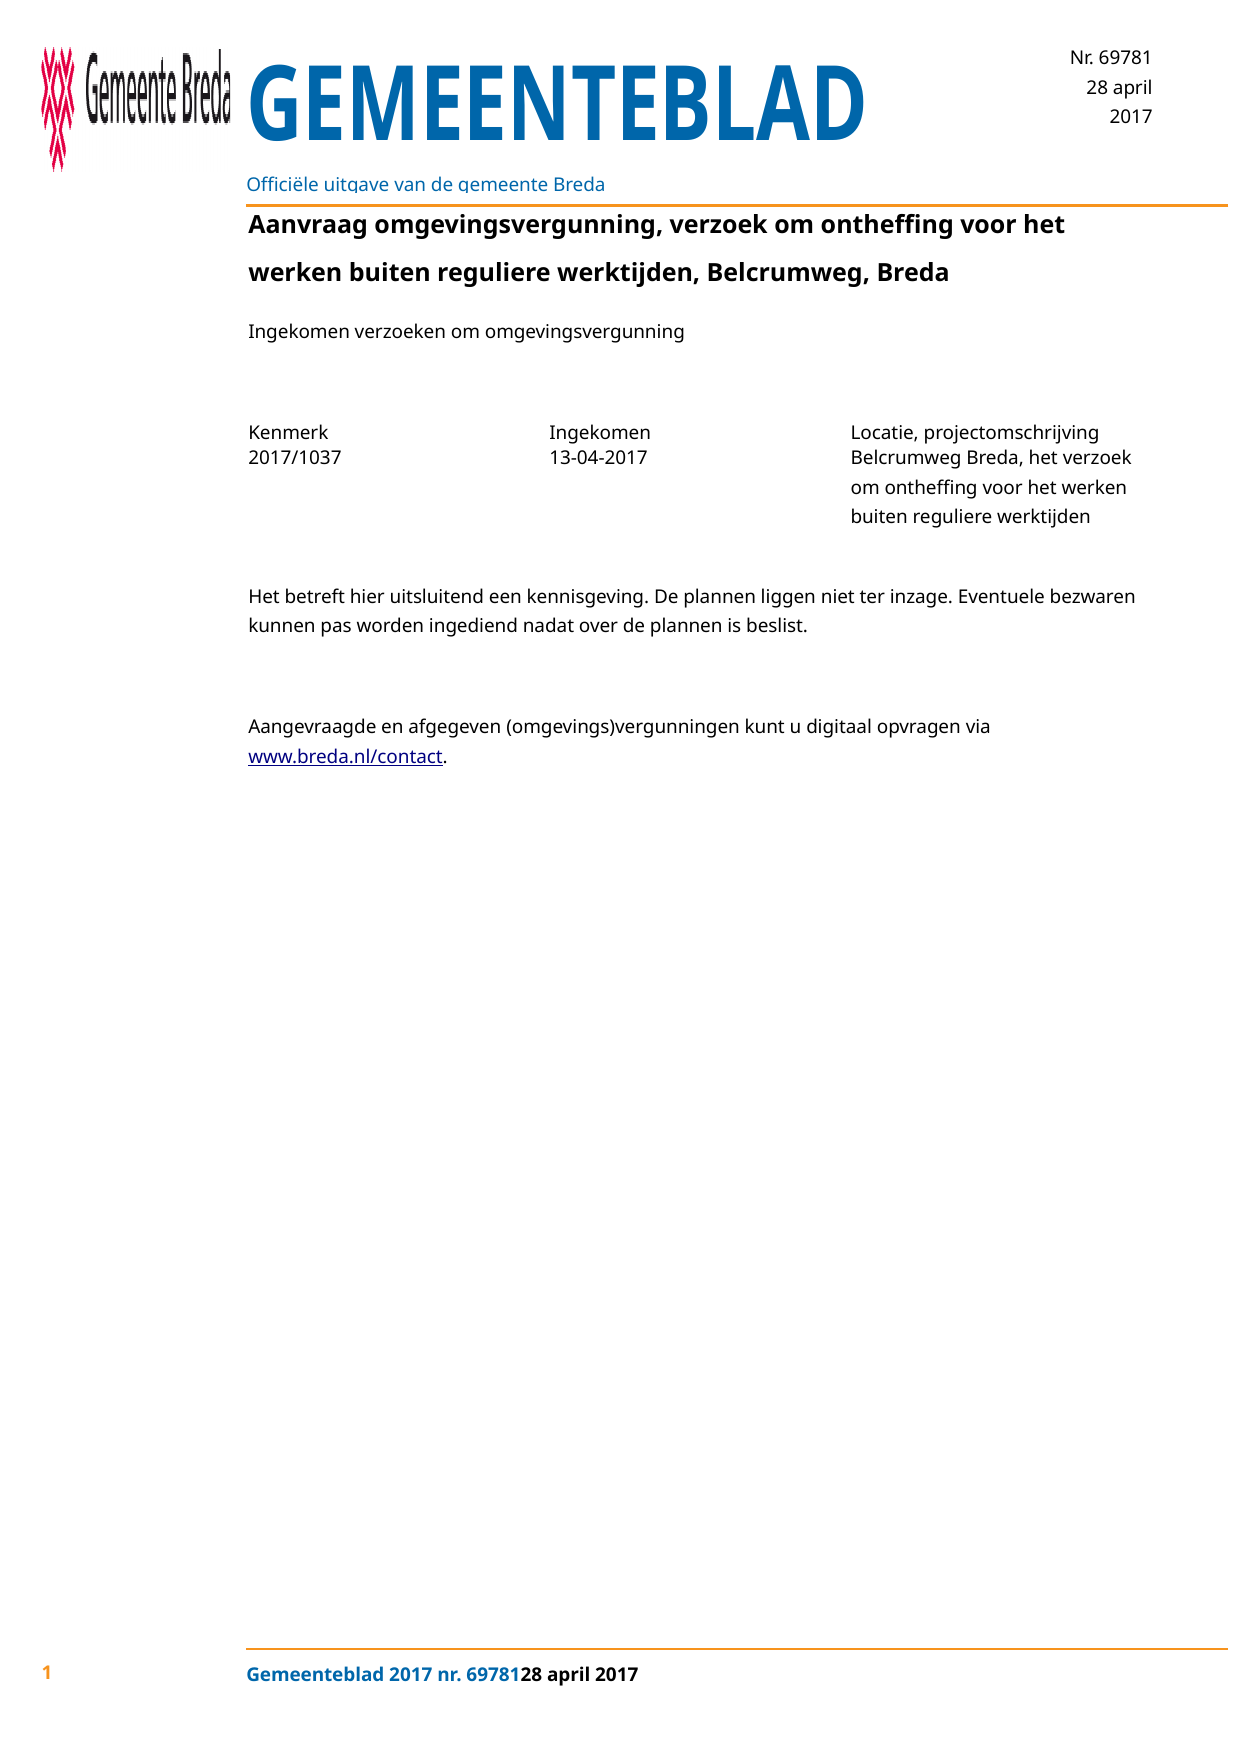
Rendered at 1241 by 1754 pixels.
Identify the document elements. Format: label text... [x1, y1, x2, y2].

table_cell 2017/1037 [248, 445, 549, 529]
text Aangevraagde en afgegeven (omgevings)vergunningen kunt u digitaal opvragen via www.breda.nl/contact. [248, 713, 1152, 769]
table_header Ingekomen [549, 419, 850, 444]
table_cell 13-04-2017 [549, 445, 850, 529]
table_header Kenmerk [248, 419, 549, 444]
table_header Locatie, projectomschrijving [850, 419, 1152, 444]
text Het betreft hier uitsluitend een kennisgeving. De plannen liggen niet ter inzage. Eventuele bezwaren kunnen pas worden ingediend nadat over de plannen is beslist. [248, 583, 1152, 638]
text Ingekomen verzoeken om omgevingsvergunning [248, 318, 1152, 344]
picture [41, 47, 231, 172]
table_cell Belcrumweg Breda, het verzoek om ontheffing voor het werken buiten reguliere werktijden [850, 445, 1152, 529]
text Aanvraag omgevingsvergunning, verzoek om ontheffing voor het werken buiten reguliere werktijden, Belcrumweg, Breda [248, 207, 1152, 288]
